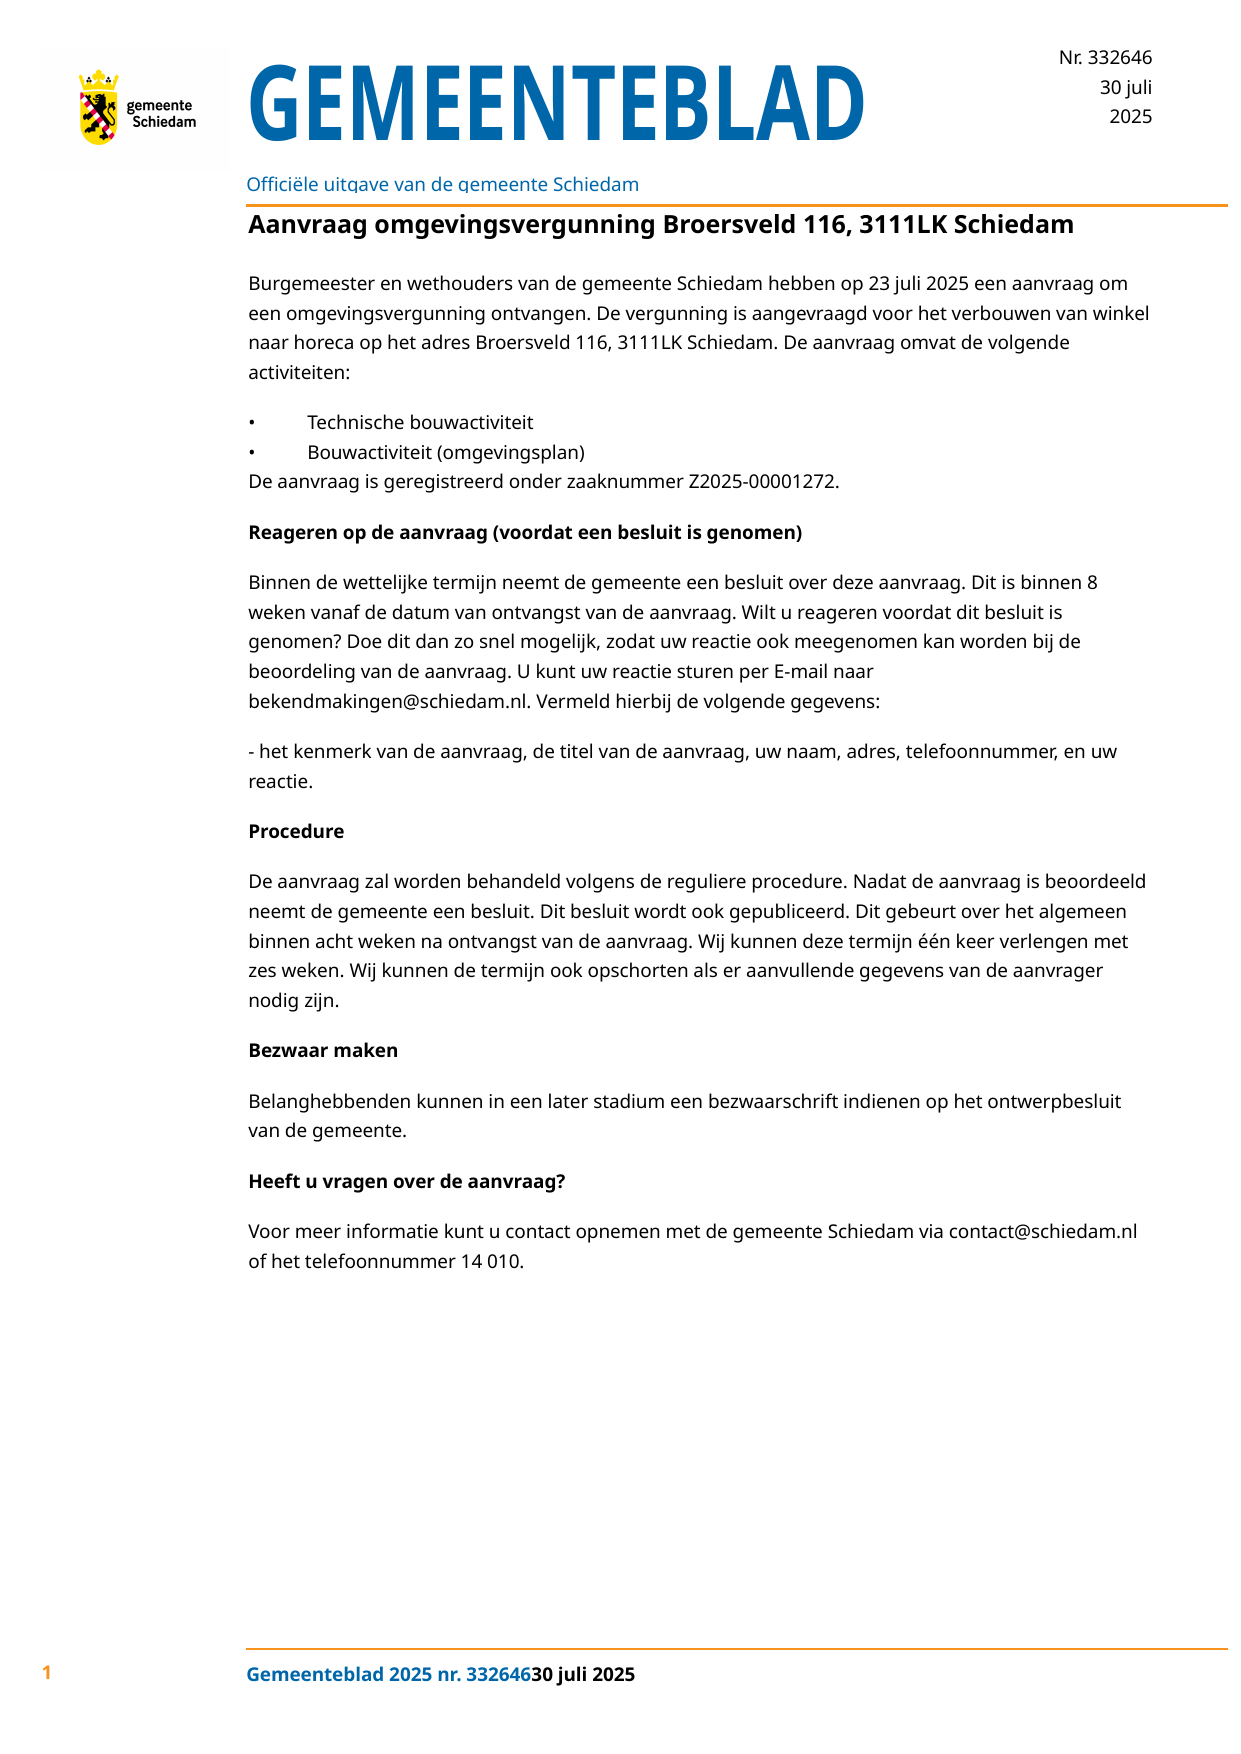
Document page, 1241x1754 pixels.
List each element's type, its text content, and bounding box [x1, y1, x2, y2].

text Aanvraag omgevingsvergunning Broersveld 116, 3111LK Schiedam [248, 207, 1152, 241]
list Bouwactiviteit (omgevingsplan) [248, 439, 1152, 465]
text Reageren op de aanvraag (voordat een besluit is genomen) [248, 519, 1152, 545]
text Burgemeester en wethouders van de gemeente Schiedam hebben op 23 juli 2025 een aanvraag om een omgevingsvergunning ontvangen. De vergunning is aangevraagd voor het verbouwen van winkel naar horeca op het adres Broersveld 116, 3111LK Schiedam. De aanvraag omvat de volgende activiteiten: [248, 270, 1152, 385]
text Heeft u vragen over de aanvraag? [248, 1168, 1152, 1193]
text De aanvraag is geregistreerd onder zaaknummer Z2025-00001272. [248, 469, 1152, 494]
text De aanvraag zal worden behandeld volgens de reguliere procedure. Nadat de aanvraag is beoordeeld neemt de gemeente een besluit. Dit besluit wordt ook gepubliceerd. Dit gebeurt over het algemeen binnen acht weken na ontvangst van de aanvraag. Wij kunnen deze termijn één keer verlengen met zes weken. Wij kunnen de termijn ook opschorten als er aanvullende gegevens van de aanvrager nodig zijn. [248, 869, 1152, 1013]
picture [41, 47, 231, 172]
text Voor meer informatie kunt u contact opnemen met de gemeente Schiedam via contact@schiedam.nl of het telefoonnummer 14 010. [248, 1218, 1152, 1273]
text Belanghebbenden kunnen in een later stadium een bezwaarschrift indienen op het ontwerpbesluit van de gemeente. [248, 1088, 1152, 1143]
text Bezwaar maken [248, 1037, 1152, 1063]
list Technische bouwactiviteit [248, 409, 1152, 435]
text - het kenmerk van de aanvraag, de titel van de aanvraag, uw naam, adres, telefoonnummer, en uw reactie. [248, 738, 1152, 793]
text Procedure [248, 818, 1152, 844]
text Binnen de wettelijke termijn neemt de gemeente een besluit over deze aanvraag. Dit is binnen 8 weken vanaf de datum van ontvangst van de aanvraag. Wilt u reageren voordat dit besluit is genomen? Doe dit dan zo snel mogelijk, zodat uw reactie ook meegenomen kan worden bij de beoordeling van de aanvraag. U kunt uw reactie sturen per E-mail naar bekendmakingen@schiedam.nl. Vermeld hierbij de volgende gegevens: [248, 569, 1152, 713]
